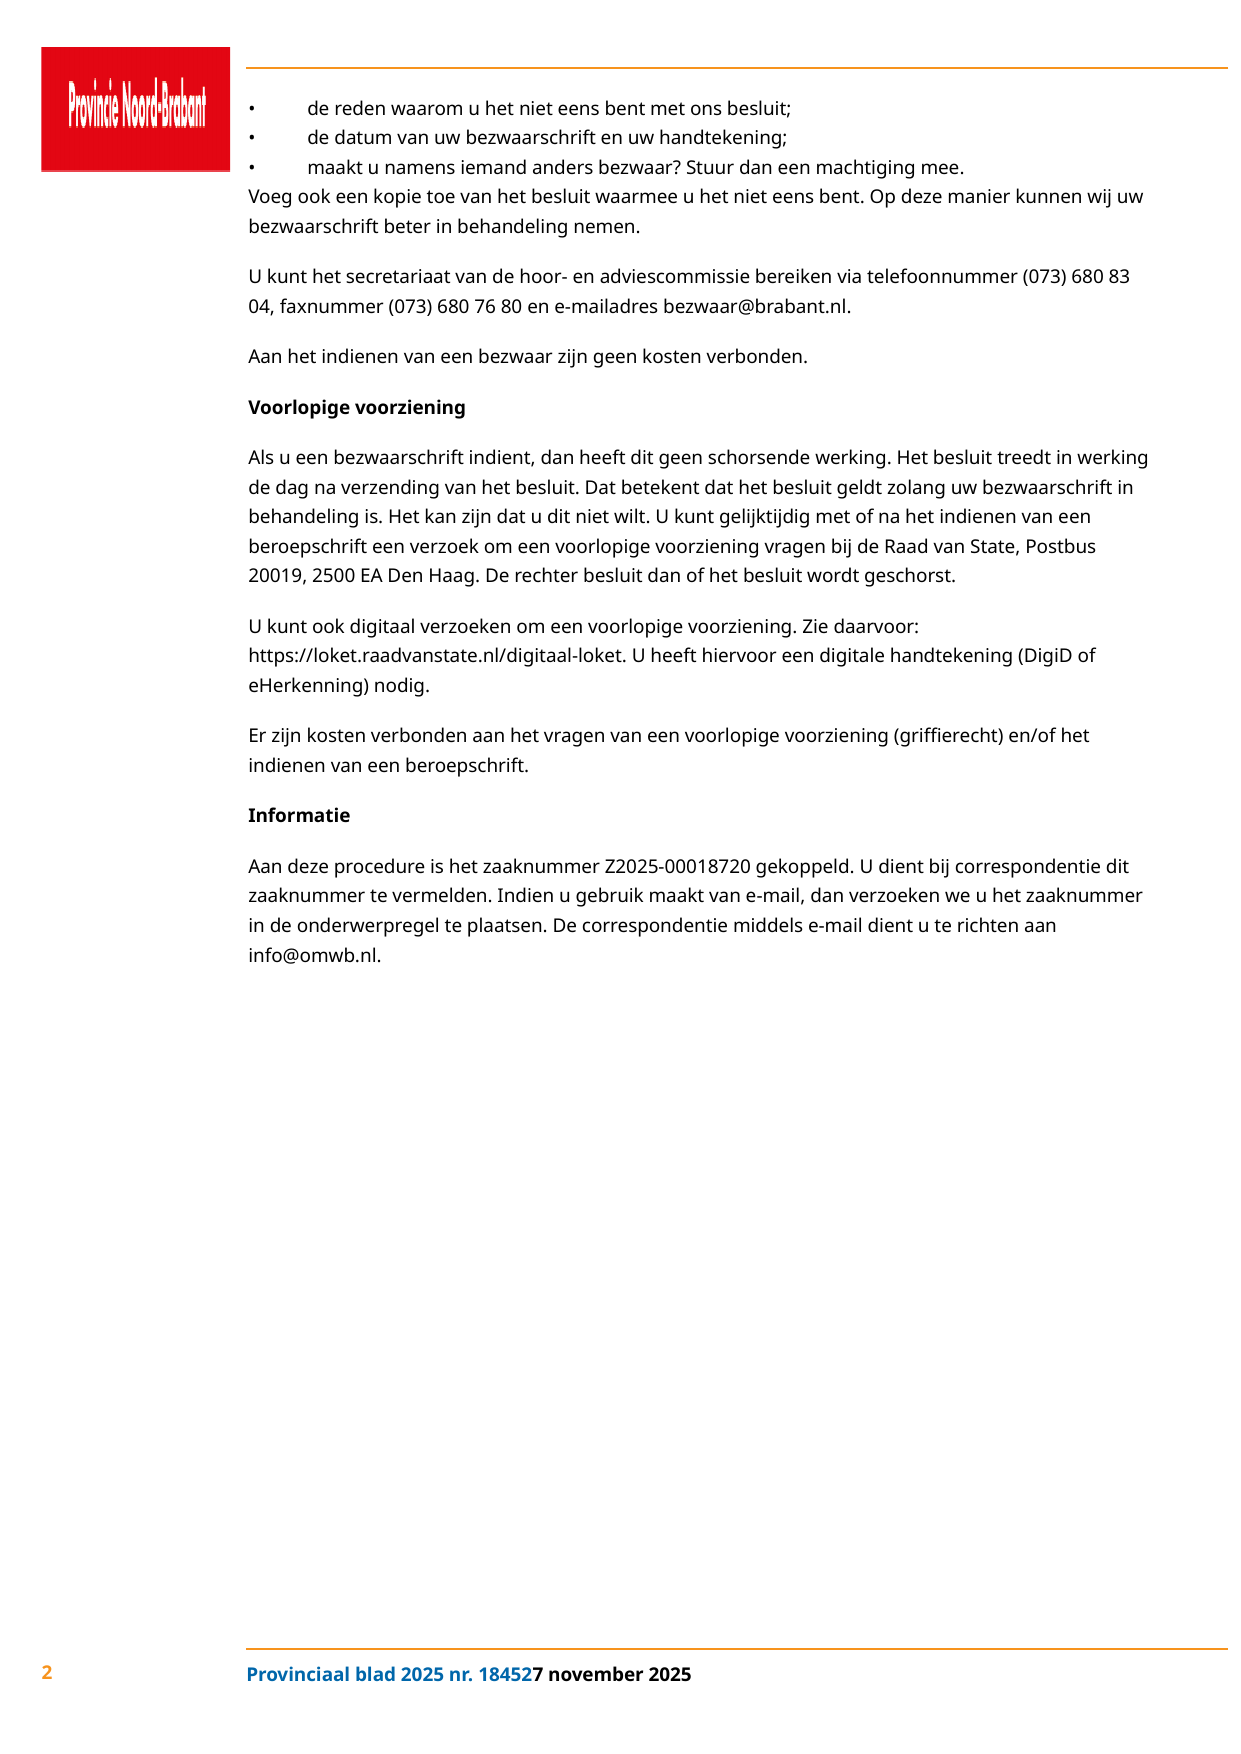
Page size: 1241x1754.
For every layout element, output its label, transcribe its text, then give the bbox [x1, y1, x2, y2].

text Aan het indienen van een bezwaar zijn geen kosten verbonden. [248, 343, 1152, 369]
text U kunt ook digitaal verzoeken om een voorlopige voorziening. Zie daarvoor: https://loket.raadvanstate.nl/digitaal-loket. U heeft hiervoor een digitale handtekening (DigiD of eHerkenning) nodig. [248, 613, 1152, 698]
text U kunt het secretariaat van de hoor- en adviescommissie bereiken via telefoonnummer (073) 680 83 04, faxnummer (073) 680 76 80 en e-mailadres bezwaar@brabant.nl. [248, 263, 1152, 319]
list maakt u namens iemand anders bezwaar? Stuur dan een machtiging mee. [248, 154, 1152, 180]
picture [41, 47, 231, 172]
text Voeg ook een kopie toe van het besluit waarmee u het niet eens bent. Op deze manier kunnen wij uw bezwaarschrift beter in behandeling nemen. [248, 183, 1152, 239]
text Voorlopige voorziening [248, 394, 1152, 420]
text Aan deze procedure is het zaaknummer Z2025-00018720 gekoppeld. U dient bij correspondentie dit zaaknummer te vermelden. Indien u gebruik maakt van e-mail, dan verzoeken we u het zaaknummer in de onderwerpregel te plaatsen. De correspondentie middels e-mail dient u te richten aan info@omwb.nl. [248, 853, 1152, 968]
text Er zijn kosten verbonden aan het vragen van een voorlopige voorziening (griffierecht) en/of het indienen van een beroepschrift. [248, 723, 1152, 778]
text Informatie [248, 803, 1152, 828]
list de datum van uw bezwaarschrift en uw handtekening; [248, 124, 1152, 150]
list de reden waarom u het niet eens bent met ons besluit; [248, 95, 1152, 121]
text Als u een bezwaarschrift indient, dan heeft dit geen schorsende werking. Het besluit treedt in werking de dag na verzending van het besluit. Dat betekent dat het besluit geldt zolang uw bezwaarschrift in behandeling is. Het kan zijn dat u dit niet wilt. U kunt gelijktijdig met of na het indienen van een beroepschrift een verzoek om een voorlopige voorziening vragen bij de Raad van State, Postbus 20019, 2500 EA Den Haag. De rechter besluit dan of het besluit wordt geschorst. [248, 444, 1152, 588]
